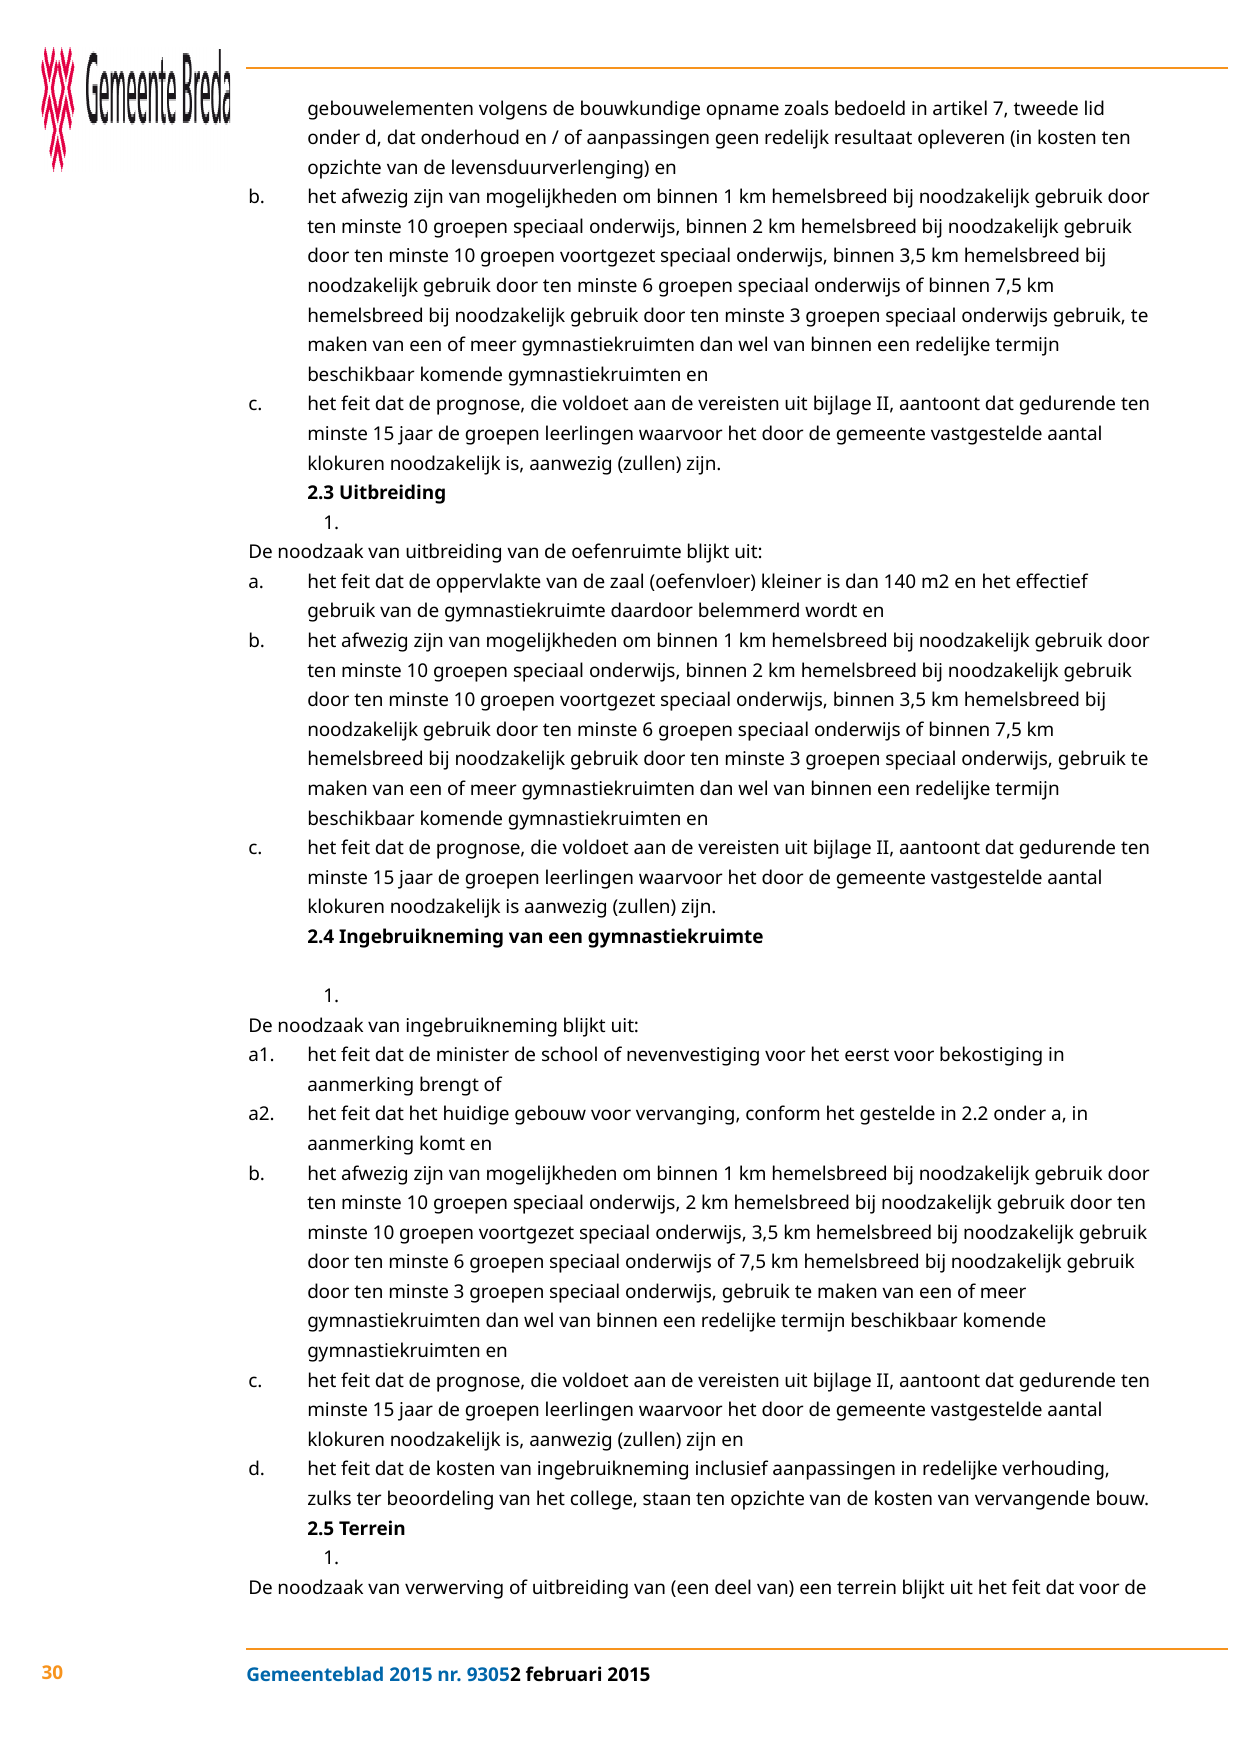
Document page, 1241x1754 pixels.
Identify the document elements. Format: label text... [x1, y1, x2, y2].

list het feit dat het huidige gebouw voor vervanging, conform het gestelde in 2.2 onder a, in aanmerking komt en [248, 1101, 1152, 1156]
list gebouwelementen volgens de bouwkundige opname zoals bedoeld in artikel 7, tweede lid onder d, dat onderhoud en / of aanpassingen geen redelijk resultaat opleveren (in kosten ten opzichte van de levensduurverlenging) en [248, 95, 1152, 180]
text De noodzaak van verwerving of uitbreiding van (een deel van) een terrein blijkt uit het feit dat voor de [248, 1574, 1152, 1600]
list het afwezig zijn van mogelijkheden om binnen 1 km hemelsbreed bij noodzakelijk gebruik door ten minste 10 groepen speciaal onderwijs, binnen 2 km hemelsbreed bij noodzakelijk gebruik door ten minste 10 groepen voortgezet speciaal onderwijs, binnen 3,5 km hemelsbreed bij noodzakelijk gebruik door ten minste 6 groepen speciaal onderwijs of binnen 7,5 km hemelsbreed bij noodzakelijk gebruik door ten minste 3 groepen speciaal onderwijs gebruik, te maken van een of meer gymnastiekruimten dan wel van binnen een redelijke termijn beschikbaar komende gymnastiekruimten en [248, 183, 1152, 387]
text De noodzaak van uitbreiding van de oefenruimte blijkt uit: [248, 538, 1152, 564]
list het afwezig zijn van mogelijkheden om binnen 1 km hemelsbreed bij noodzakelijk gebruik door ten minste 10 groepen speciaal onderwijs, binnen 2 km hemelsbreed bij noodzakelijk gebruik door ten minste 10 groepen voortgezet speciaal onderwijs, binnen 3,5 km hemelsbreed bij noodzakelijk gebruik door ten minste 6 groepen speciaal onderwijs of binnen 7,5 km hemelsbreed bij noodzakelijk gebruik door ten minste 3 groepen speciaal onderwijs, gebruik te maken van een of meer gymnastiekruimten dan wel van binnen een redelijke termijn beschikbaar komende gymnastiekruimten en [248, 627, 1152, 831]
list 2.4 Ingebruikneming van een gymnastiekruimte [248, 923, 1152, 949]
list 2.5 Terrein [248, 1515, 1152, 1541]
text De noodzaak van ingebruikneming blijkt uit: [248, 1012, 1152, 1038]
list het feit dat de oppervlakte van de zaal (oefenvloer) kleiner is dan 140 m2 en het effectief gebruik van de gymnastiekruimte daardoor belemmerd wordt en [248, 568, 1152, 623]
list 2.3 Uitbreiding [248, 479, 1152, 505]
list het feit dat de minister de school of nevenvestiging voor het eerst voor bekostiging in aanmerking brengt of [248, 1041, 1152, 1097]
list het afwezig zijn van mogelijkheden om binnen 1 km hemelsbreed bij noodzakelijk gebruik door ten minste 10 groepen speciaal onderwijs, 2 km hemelsbreed bij noodzakelijk gebruik door ten minste 10 groepen voortgezet speciaal onderwijs, 3,5 km hemelsbreed bij noodzakelijk gebruik door ten minste 6 groepen speciaal onderwijs of 7,5 km hemelsbreed bij noodzakelijk gebruik door ten minste 3 groepen speciaal onderwijs, gebruik te maken van een of meer gymnastiekruimten dan wel van binnen een redelijke termijn beschikbaar komende gymnastiekruimten en [248, 1160, 1152, 1363]
list het feit dat de prognose, die voldoet aan de vereisten uit bijlage II, aantoont dat gedurende ten minste 15 jaar de groepen leerlingen waarvoor het door de gemeente vastgestelde aantal klokuren noodzakelijk is aanwezig (zullen) zijn. [248, 834, 1152, 919]
list het feit dat de prognose, die voldoet aan de vereisten uit bijlage II, aantoont dat gedurende ten minste 15 jaar de groepen leerlingen waarvoor het door de gemeente vastgestelde aantal klokuren noodzakelijk is, aanwezig (zullen) zijn en [248, 1367, 1152, 1452]
picture [41, 47, 231, 172]
list het feit dat de prognose, die voldoet aan de vereisten uit bijlage II, aantoont dat gedurende ten minste 15 jaar de groepen leerlingen waarvoor het door de gemeente vastgestelde aantal klokuren noodzakelijk is, aanwezig (zullen) zijn. [248, 391, 1152, 476]
list het feit dat de kosten van ingebruikneming inclusief aanpassingen in redelijke verhouding, zulks ter beoordeling van het college, staan ten opzichte van de kosten van vervangende bouw. [248, 1456, 1152, 1511]
